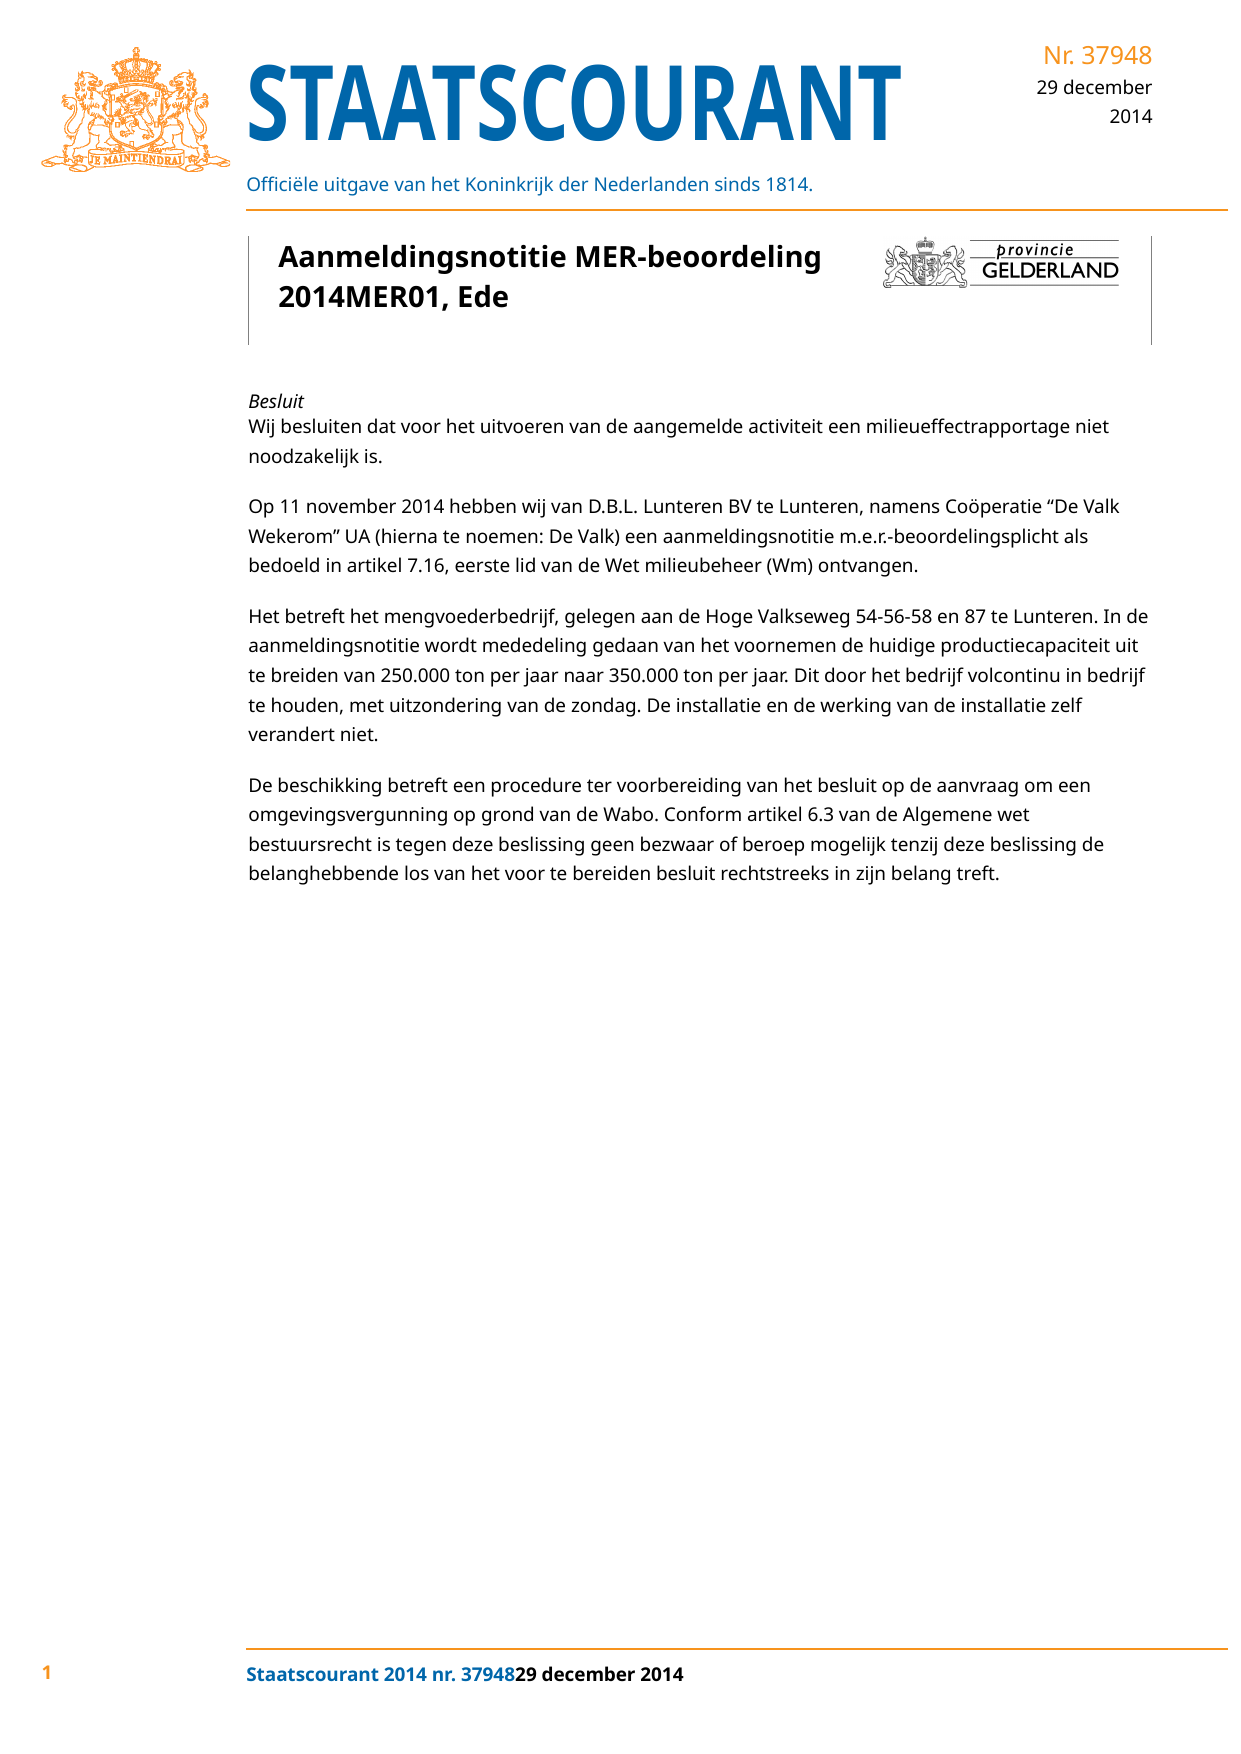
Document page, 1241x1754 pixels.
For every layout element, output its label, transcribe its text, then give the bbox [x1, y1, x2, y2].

text Het betreft het mengvoederbedrijf, gelegen aan de Hoge Valkseweg 54-56-58 en 87 te Lunteren. In de aanmeldingsnotitie wordt mededeling gedaan van het voornemen de huidige productiecapaciteit uit te breiden van 250.000 ton per jaar naar 350.000 ton per jaar. Dit door het bedrijf volcontinu in bedrijf te houden, met uitzondering van de zondag. De installatie en de werking van de installatie zelf verandert niet. [248, 603, 1152, 747]
text Besluit [248, 388, 1152, 413]
table_header Aanmeldingsnotitie MER-beoordeling 2014MER01, Ede [249, 236, 850, 345]
picture [41, 47, 231, 172]
text Wij besluiten dat voor het uitvoeren van de aangemelde activiteit een milieueffectrapportage niet noodzakelijk is. [248, 413, 1152, 469]
picture [882, 236, 1119, 290]
text Op 11 november 2014 hebben wij van D.B.L. Lunteren BV te Lunteren, namens Coöperatie “De Valk Wekerom” UA (hierna te noemen: De Valk) een aanmeldingsnotitie m.e.r.-beoordelingsplicht als bedoeld in artikel 7.16, eerste lid van de Wet milieubeheer (Wm) ontvangen. [248, 493, 1152, 578]
table_header [850, 236, 1151, 345]
text De beschikking betreft een procedure ter voorbereiding van het besluit op de aanvraag om een omgevingsvergunning op grond van de Wabo. Conform artikel 6.3 van de Algemene wet bestuursrecht is tegen deze beslissing geen bezwaar of beroep mogelijk tenzij deze beslissing de belanghebbende los van het voor te bereiden besluit rechtstreeks in zijn belang treft. [248, 772, 1152, 886]
